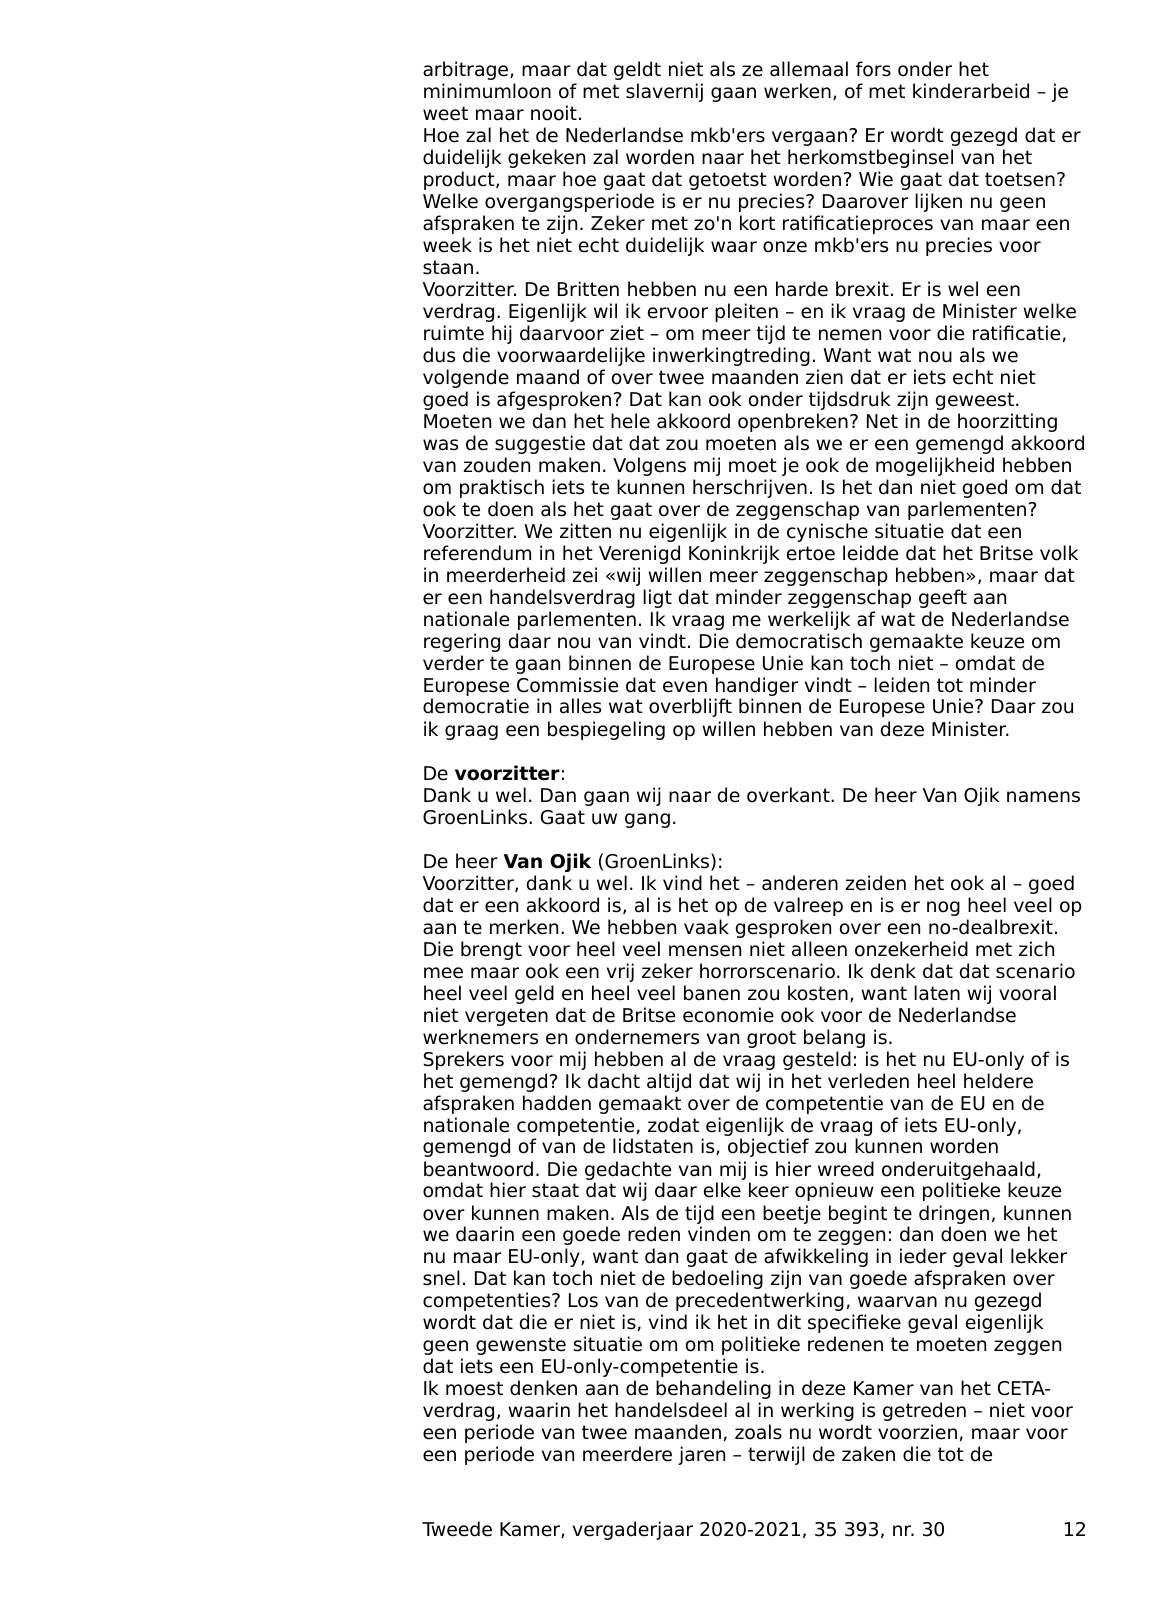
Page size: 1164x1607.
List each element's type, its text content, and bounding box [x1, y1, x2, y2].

text De voorzitter: [422, 763, 1087, 784]
text De heer Van Ojik (GroenLinks): [422, 851, 1087, 873]
text Sprekers voor mij hebben al de vraag gesteld: is het nu EU-only of is het gemengd? Ik dacht altijd dat wij in het verleden heel heldere afspraken hadden gemaakt over de competentie van de EU en de nationale competentie, zodat eigenlijk de vraag of iets EU-only, gemengd of van de lidstaten is, objectief zou kunnen worden beantwoord. Die gedachte van mij is hier wreed onderuitgehaald, omdat hier staat dat wij daar elke keer opnieuw een politieke keuze over kunnen maken. Als de tijd een beetje begint te dringen, kunnen we daarin een goede reden vinden om te zeggen: dan doen we het nu maar EU-only, want dan gaat de afwikkeling in ieder geval lekker snel. Dat kan toch niet de bedoeling zijn van goede afspraken over competenties? Los van de precedentwerking, waarvan nu gezegd wordt dat die er niet is, vind ik het in dit specifieke geval eigenlijk geen gewenste situatie om om politieke redenen te moeten zeggen dat iets een EU-only-competentie is. [422, 1048, 1087, 1378]
text Voorzitter, dank u wel. Ik vind het – anderen zeiden het ook al – goed dat er een akkoord is, al is het op de valreep en is er nog heel veel op aan te merken. We hebben vaak gesproken over een no-dealbrexit. Die brengt voor heel veel mensen niet alleen onzekerheid met zich mee maar ook een vrij zeker horrorscenario. Ik denk dat dat scenario heel veel geld en heel veel banen zou kosten, want laten wij vooral niet vergeten dat de Britse economie ook voor de Nederlandse werknemers en ondernemers van groot belang is. [422, 873, 1087, 1048]
text Ik moest denken aan de behandeling in deze Kamer van het CETA-verdrag, waarin het handelsdeel al in werking is getreden – niet voor een periode van twee maanden, zoals nu wordt voorzien, maar voor een periode van meerdere jaren – terwijl de zaken die tot de [422, 1378, 1087, 1466]
text arbitrage, maar dat geldt niet als ze allemaal fors onder het minimumloon of met slavernij gaan werken, of met kinderarbeid – je weet maar nooit. [422, 59, 1087, 125]
text Voorzitter. We zitten nu eigenlijk in de cynische situatie dat een referendum in het Verenigd Koninkrijk ertoe leidde dat het Britse volk in meerderheid zei «wij willen meer zeggenschap hebben», maar dat er een handelsverdrag ligt dat minder zeggenschap geeft aan nationale parlementen. Ik vraag me werkelijk af wat de Nederlandse regering daar nou van vindt. Die democratisch gemaakte keuze om verder te gaan binnen de Europese Unie kan toch niet – omdat de Europese Commissie dat even handiger vindt – leiden tot minder democratie in alles wat overblijft binnen de Europese Unie? Daar zou ik graag een bespiegeling op willen hebben van deze Minister. [422, 521, 1087, 740]
text Hoe zal het de Nederlandse mkb'ers vergaan? Er wordt gezegd dat er duidelijk gekeken zal worden naar het herkomstbeginsel van het product, maar hoe gaat dat getoetst worden? Wie gaat dat toetsen? Welke overgangsperiode is er nu precies? Daarover lijken nu geen afspraken te zijn. Zeker met zo'n kort ratificatieproces van maar een week is het niet echt duidelijk waar onze mkb'ers nu precies voor staan. [422, 125, 1087, 279]
text Voorzitter. De Britten hebben nu een harde brexit. Er is wel een verdrag. Eigenlijk wil ik ervoor pleiten – en ik vraag de Minister welke ruimte hij daarvoor ziet – om meer tijd te nemen voor die ratificatie, dus die voorwaardelijke inwerkingtreding. Want wat nou als we volgende maand of over twee maanden zien dat er iets echt niet goed is afgesproken? Dat kan ook onder tijdsdruk zijn geweest. Moeten we dan het hele akkoord openbreken? Net in de hoorzitting was de suggestie dat dat zou moeten als we er een gemengd akkoord van zouden maken. Volgens mij moet je ook de mogelijkheid hebben om praktisch iets te kunnen herschrijven. Is het dan niet goed om dat ook te doen als het gaat over de zeggenschap van parlementen? [422, 279, 1087, 521]
text Dank u wel. Dan gaan wij naar de overkant. De heer Van Ojik namens GroenLinks. Gaat uw gang. [422, 784, 1087, 828]
